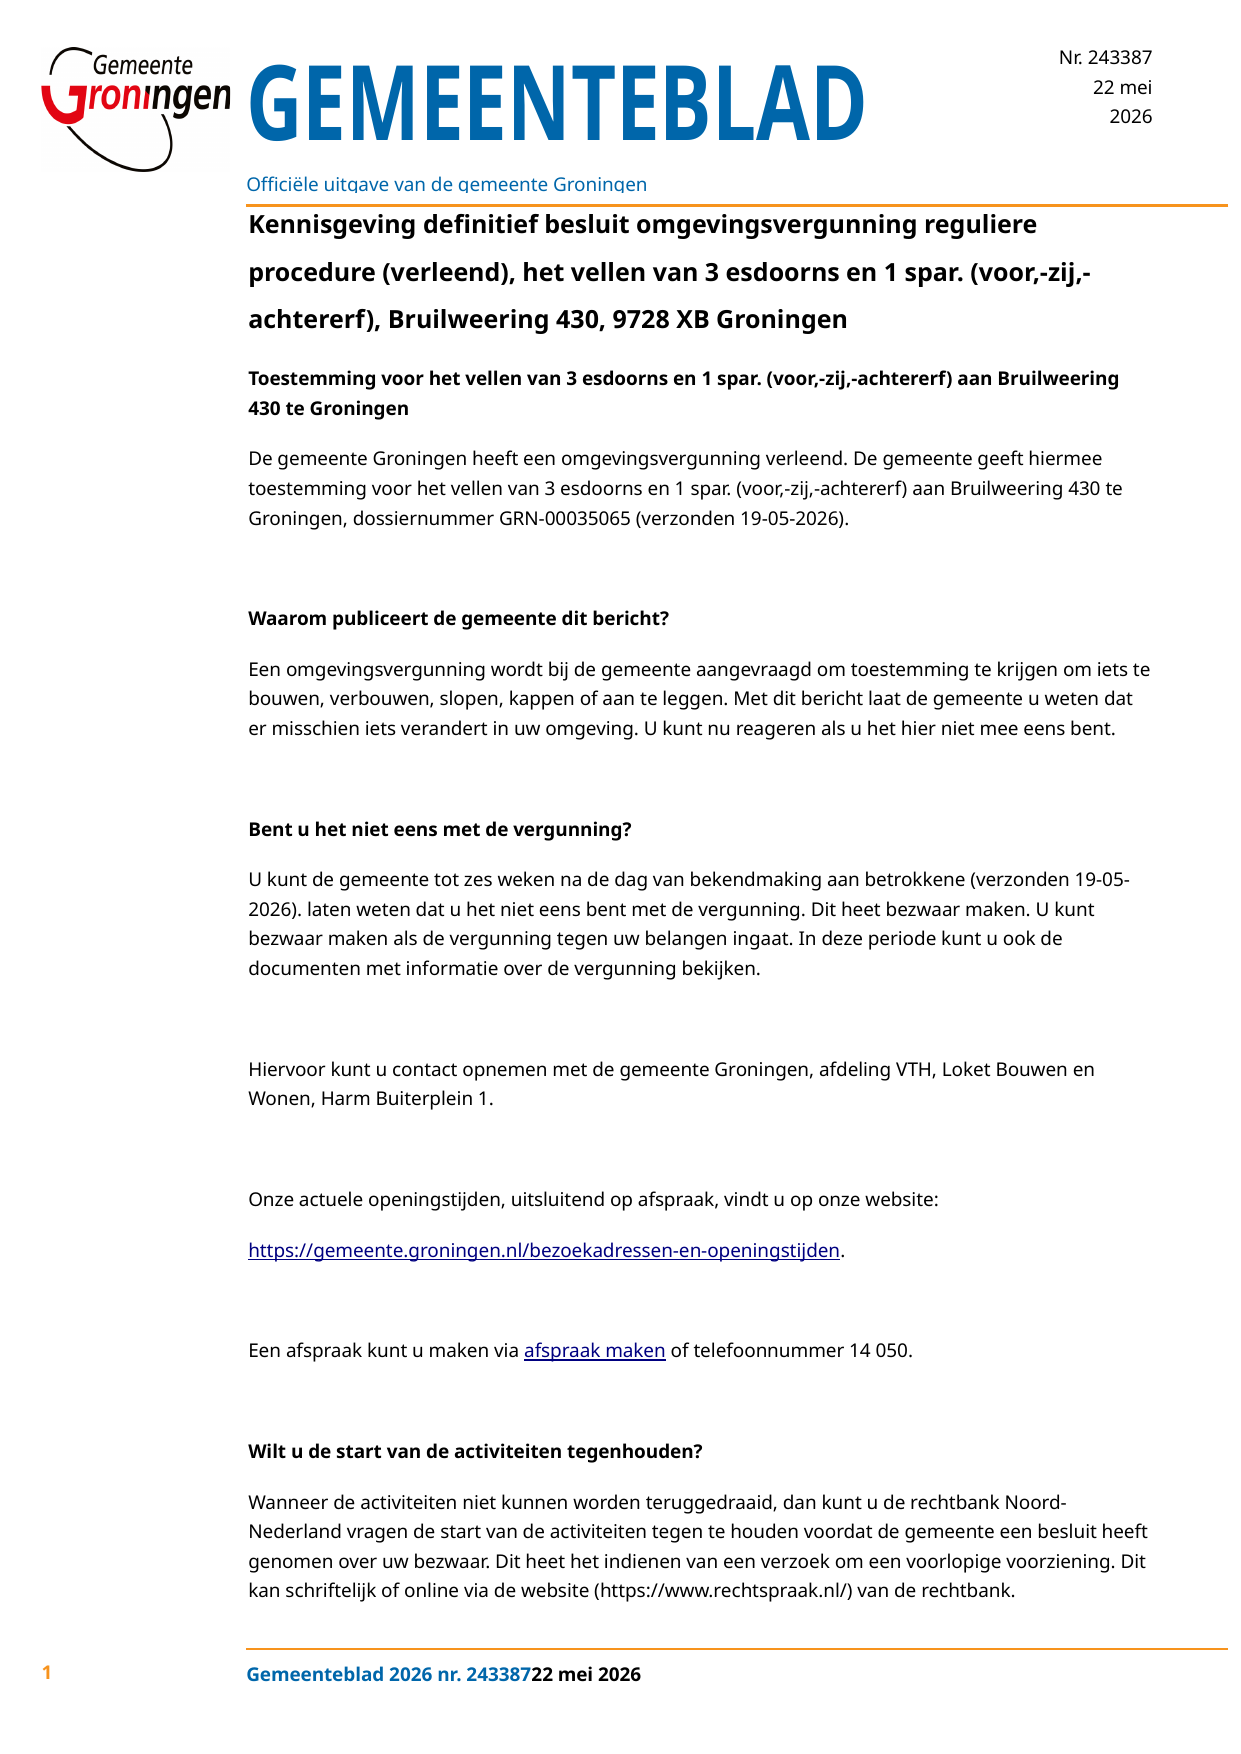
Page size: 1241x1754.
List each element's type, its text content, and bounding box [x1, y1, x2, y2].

text Wilt u de start van de activiteiten tegenhouden? [248, 1438, 1152, 1464]
text U kunt de gemeente tot zes weken na de dag van bekendmaking aan betrokkene (verzonden 19-05-2026). laten weten dat u het niet eens bent met de vergunning. Dit heet bezwaar maken. U kunt bezwaar maken als de vergunning tegen uw belangen ingaat. In deze periode kunt u ook de documenten met informatie over de vergunning bekijken. [248, 866, 1152, 981]
text https://gemeente.groningen.nl/bezoekadressen-en-openingstijden. [248, 1237, 1152, 1262]
text Waarom publiceert de gemeente dit bericht? [248, 606, 1152, 631]
text De gemeente Groningen heeft een omgevingsvergunning verleend. De gemeente geeft hiermee toestemming voor het vellen van 3 esdoorns en 1 spar. (voor,-zij,-achtererf) aan Bruilweering 430 te Groningen, dossiernummer GRN-00035065 (verzonden 19-05-2026). [248, 446, 1152, 530]
text Bent u het niet eens met de vergunning? [248, 816, 1152, 842]
text Onze actuele openingstijden, uitsluitend op afspraak, vindt u op onze website: [248, 1186, 1152, 1212]
text Een afspraak kunt u maken via afspraak maken of telefoonnummer 14 050. [248, 1338, 1152, 1363]
text Kennisgeving definitief besluit omgevingsvergunning reguliere procedure (verleend), het vellen van 3 esdoorns en 1 spar. (voor,-zij,-achtererf), Bruilweering 430, 9728 XB Groningen [248, 207, 1152, 336]
text Hiervoor kunt u contact opnemen met de gemeente Groningen, afdeling VTH, Loket Bouwen en Wonen, Harm Buiterplein 1. [248, 1056, 1152, 1111]
picture [41, 47, 231, 172]
text Toestemming voor het vellen van 3 esdoorns en 1 spar. (voor,-zij,-achtererf) aan Bruilweering 430 te Groningen [248, 366, 1152, 421]
text Wanneer de activiteiten niet kunnen worden teruggedraaid, dan kunt u de rechtbank Noord-Nederland vragen de start van de activiteiten tegen te houden voordat de gemeente een besluit heeft genomen over uw bezwaar. Dit heet het indienen van een verzoek om een voorlopige voorziening. Dit kan schriftelijk of online via de website (https://www.rechtspraak.nl/) van de rechtbank. [248, 1489, 1152, 1603]
text Een omgevingsvergunning wordt bij de gemeente aangevraagd om toestemming te krijgen om iets te bouwen, verbouwen, slopen, kappen of aan te leggen. Met dit bericht laat de gemeente u weten dat er misschien iets verandert in uw omgeving. U kunt nu reageren als u het hier niet mee eens bent. [248, 656, 1152, 741]
